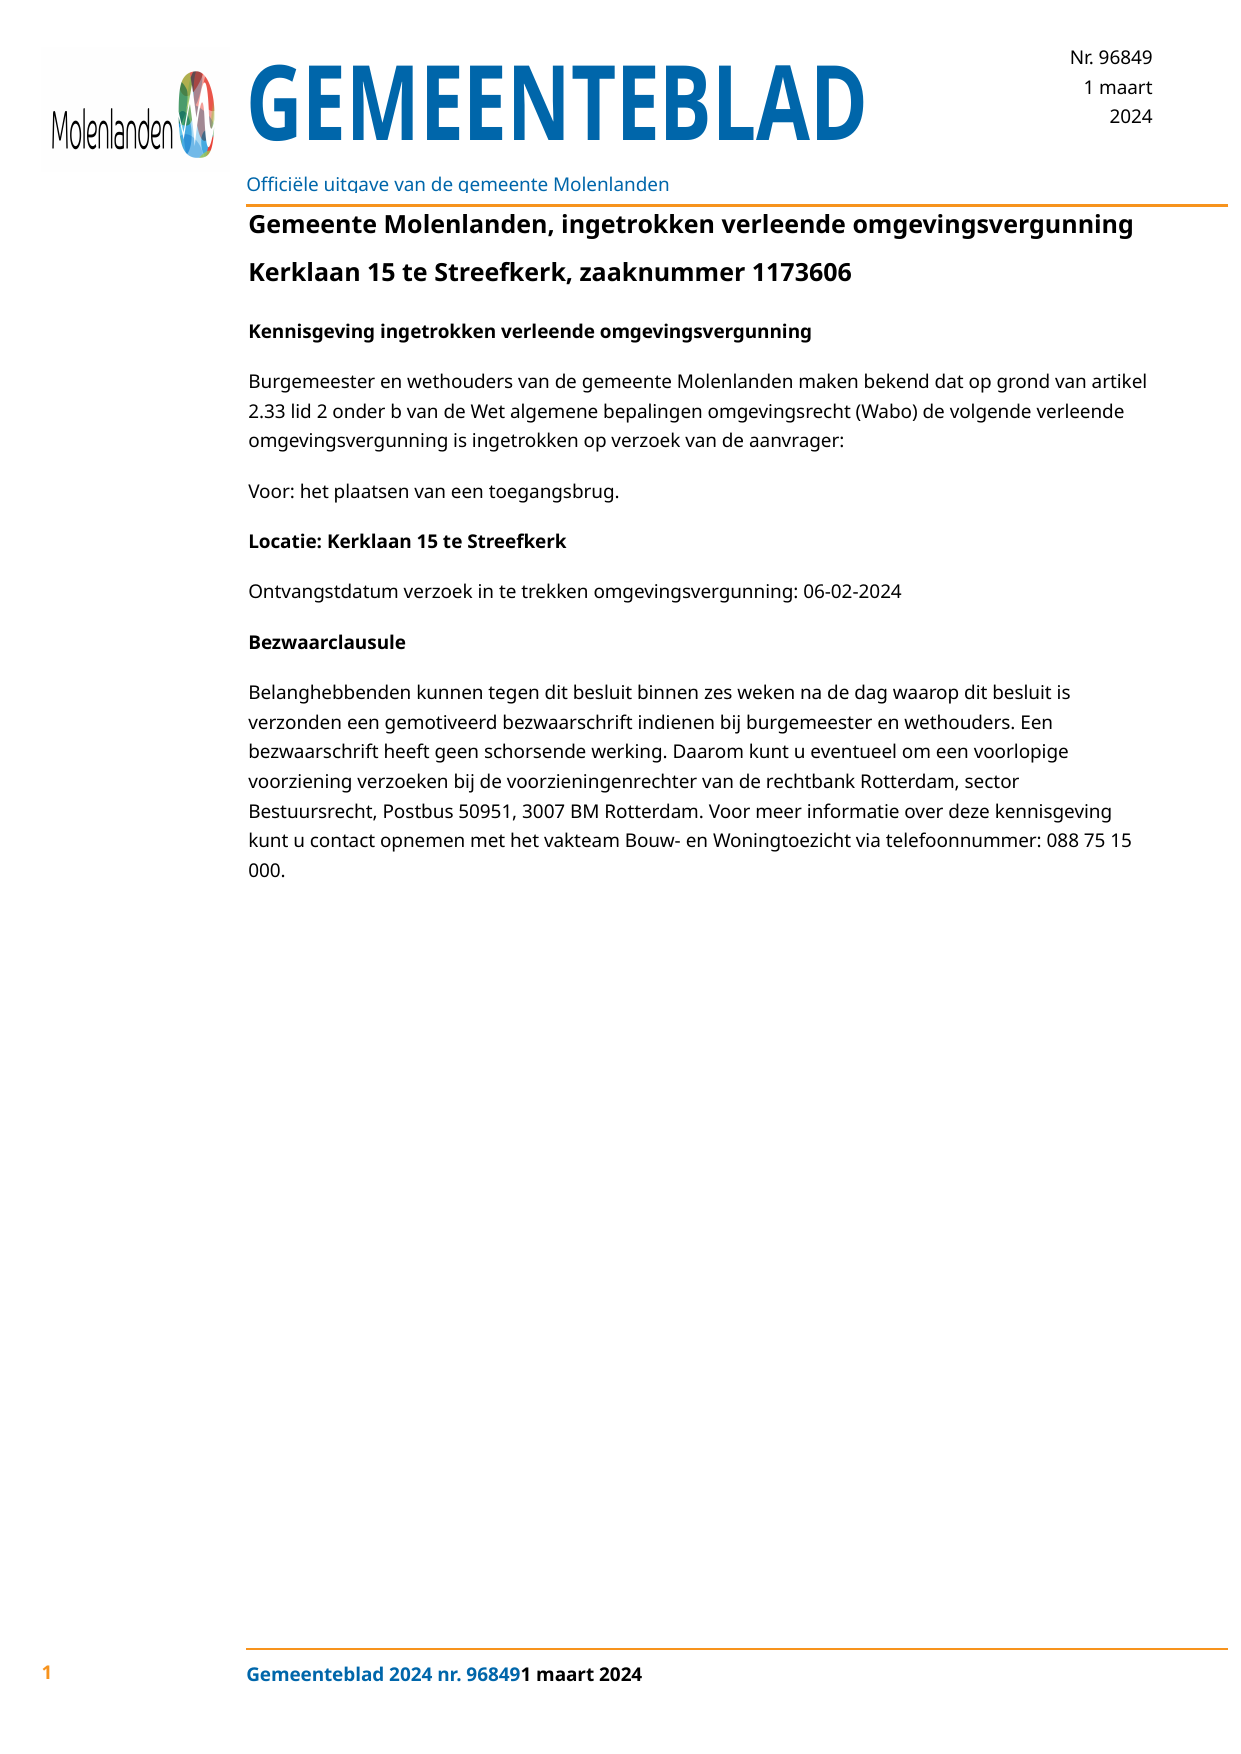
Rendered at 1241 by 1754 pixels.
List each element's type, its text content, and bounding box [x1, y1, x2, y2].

text Gemeente Molenlanden, ingetrokken verleende omgevingsvergunning Kerklaan 15 te Streefkerk, zaaknummer 1173606 [248, 207, 1152, 288]
text Voor: het plaatsen van een toegangsbrug. [248, 478, 1152, 504]
text Locatie: Kerklaan 15 te Streefkerk [248, 528, 1152, 554]
text Ontvangstdatum verzoek in te trekken omgevingsvergunning: 06-02-2024 [248, 579, 1152, 604]
text Kennisgeving ingetrokken verleende omgevingsvergunning [248, 318, 1152, 344]
text Bezwaarclausule [248, 629, 1152, 655]
picture [41, 47, 231, 172]
text Belanghebbenden kunnen tegen dit besluit binnen zes weken na de dag waarop dit besluit is verzonden een gemotiveerd bezwaarschrift indienen bij burgemeester en wethouders. Een bezwaarschrift heeft geen schorsende werking. Daarom kunt u eventueel om een voorlopige voorziening verzoeken bij de voorzieningenrechter van de rechtbank Rotterdam, sector Bestuursrecht, Postbus 50951, 3007 BM Rotterdam. Voor meer informatie over deze kennisgeving kunt u contact opnemen met het vakteam Bouw- en Woningtoezicht via telefoonnummer: 088 75 15 000. [248, 679, 1152, 883]
text Burgemeester en wethouders van de gemeente Molenlanden maken bekend dat op grond van artikel 2.33 lid 2 onder b van de Wet algemene bepalingen omgevingsrecht (Wabo) de volgende verleende omgevingsvergunning is ingetrokken op verzoek van de aanvrager: [248, 368, 1152, 453]
